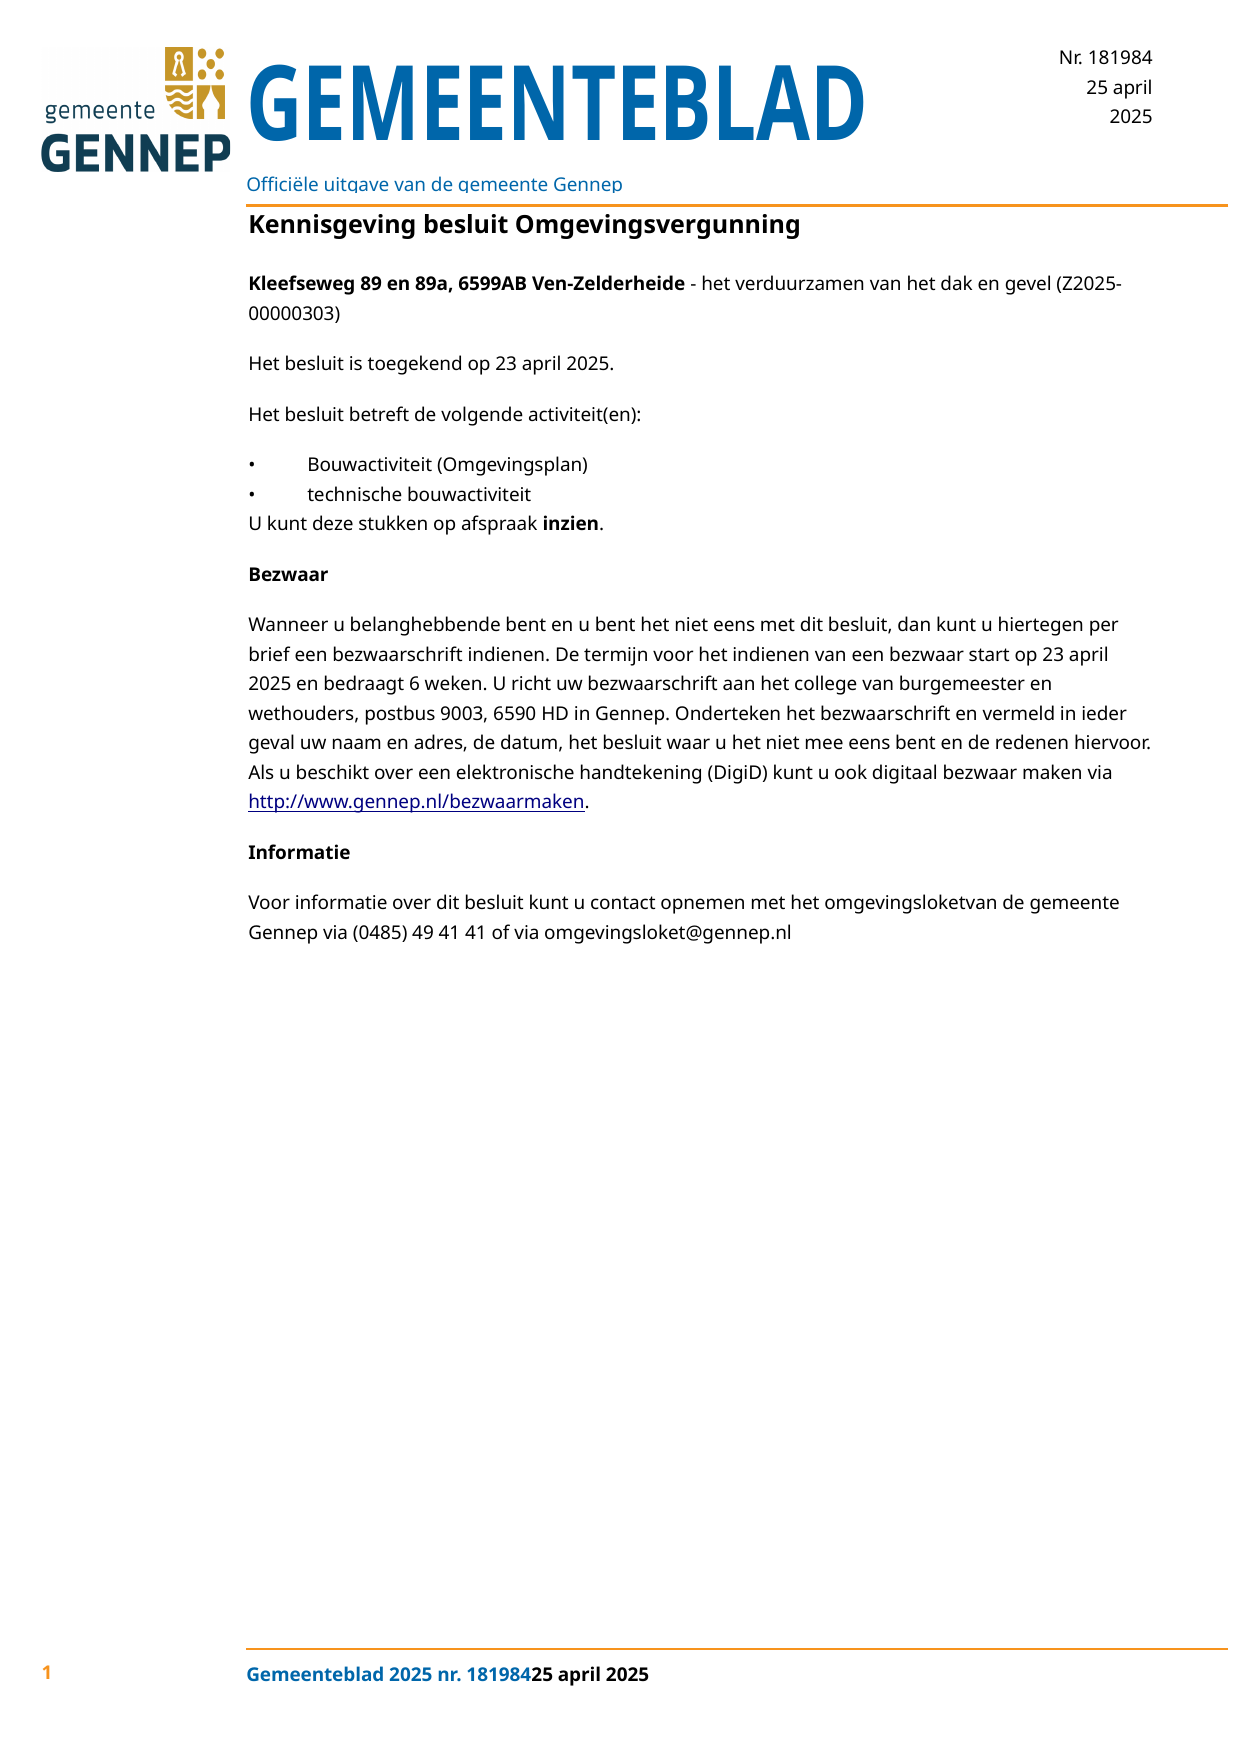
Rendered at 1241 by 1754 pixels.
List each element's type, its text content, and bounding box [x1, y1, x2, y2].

text Het besluit betreft de volgende activiteit(en): [248, 401, 1152, 426]
picture [41, 47, 231, 172]
text Wanneer u belanghebbende bent en u bent het niet eens met dit besluit, dan kunt u hiertegen per brief een bezwaarschrift indienen. De termijn voor het indienen van een bezwaar start op 23 april 2025 en bedraagt 6 weken. U richt uw bezwaarschrift aan het college van burgemeester en wethouders, postbus 9003, 6590 HD in Gennep. Onderteken het bezwaarschrift en vermeld in ieder geval uw naam en adres, de datum, het besluit waar u het niet mee eens bent en de redenen hiervoor. Als u beschikt over een elektronische handtekening (DigiD) kunt u ook digitaal bezwaar maken via http://www.gennep.nl/bezwaarmaken. [248, 611, 1152, 814]
list technische bouwactiviteit [248, 481, 1152, 506]
text Bezwaar [248, 561, 1152, 586]
text Kennisgeving besluit Omgevingsvergunning [248, 207, 1152, 241]
text Informatie [248, 839, 1152, 865]
text Het besluit is toegekend op 23 april 2025. [248, 350, 1152, 376]
text Kleefseweg 89 en 89a, 6599AB Ven-Zelderheide - het verduurzamen van het dak en gevel (Z2025-00000303) [248, 270, 1152, 326]
text U kunt deze stukken op afspraak inzien. [248, 510, 1152, 536]
text Voor informatie over dit besluit kunt u contact opnemen met het omgevingsloketvan de gemeente Gennep via (0485) 49 41 41 of via omgevingsloket@gennep.nl [248, 889, 1152, 945]
list Bouwactiviteit (Omgevingsplan) [248, 451, 1152, 477]
